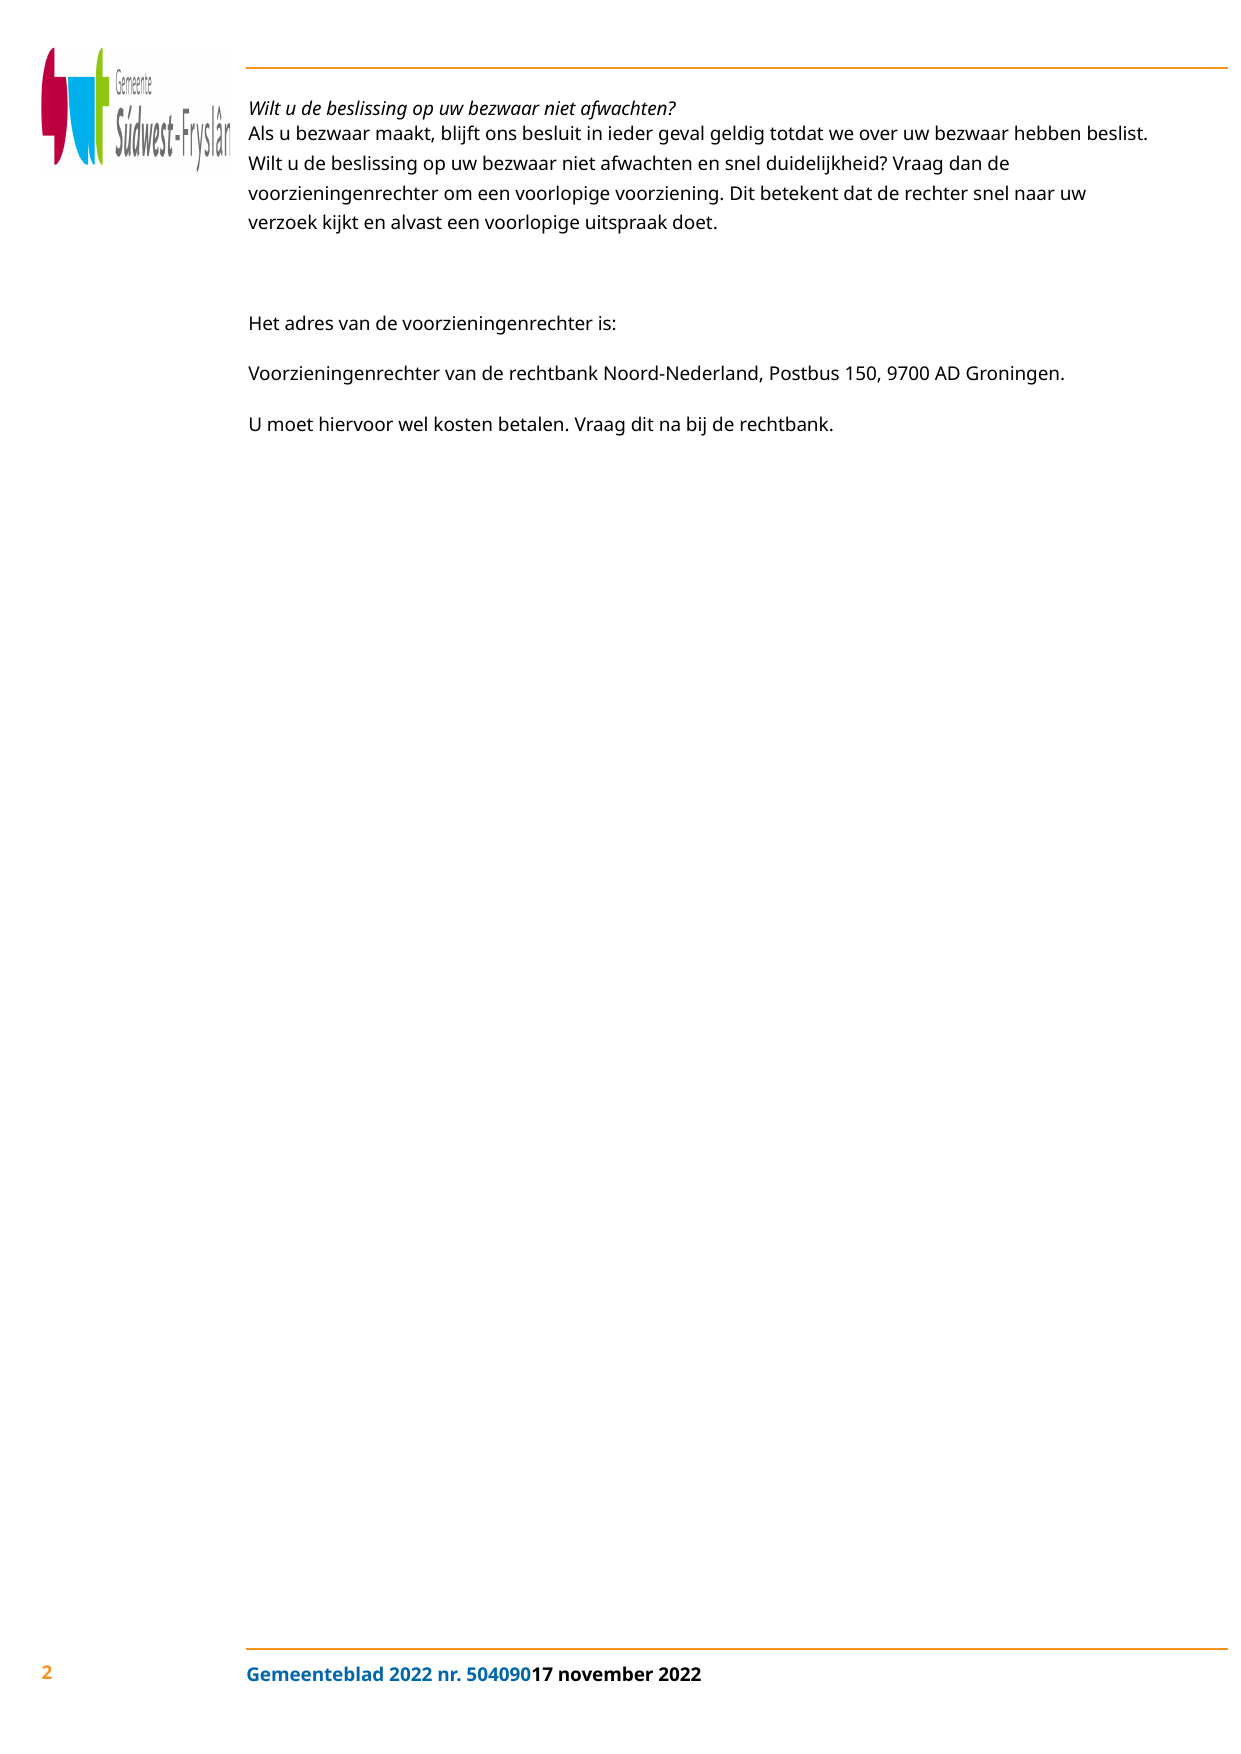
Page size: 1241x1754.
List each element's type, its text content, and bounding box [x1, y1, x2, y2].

picture [41, 47, 231, 172]
text Wilt u de beslissing op uw bezwaar niet afwachten? [248, 95, 1152, 121]
text Het adres van de voorzieningenrechter is: [248, 310, 1152, 336]
text Als u bezwaar maakt, blijft ons besluit in ieder geval geldig totdat we over uw bezwaar hebben beslist. Wilt u de beslissing op uw bezwaar niet afwachten en snel duidelijkheid? Vraag dan de voorzieningenrechter om een voorlopige voorziening. Dit betekent dat de rechter snel naar uw verzoek kijkt en alvast een voorlopige uitspraak doet. [248, 121, 1152, 235]
text U moet hiervoor wel kosten betalen. Vraag dit na bij de rechtbank. [248, 411, 1152, 437]
text Voorzieningenrechter van de rechtbank Noord-Nederland, Postbus 150, 9700 AD Groningen. [248, 361, 1152, 386]
